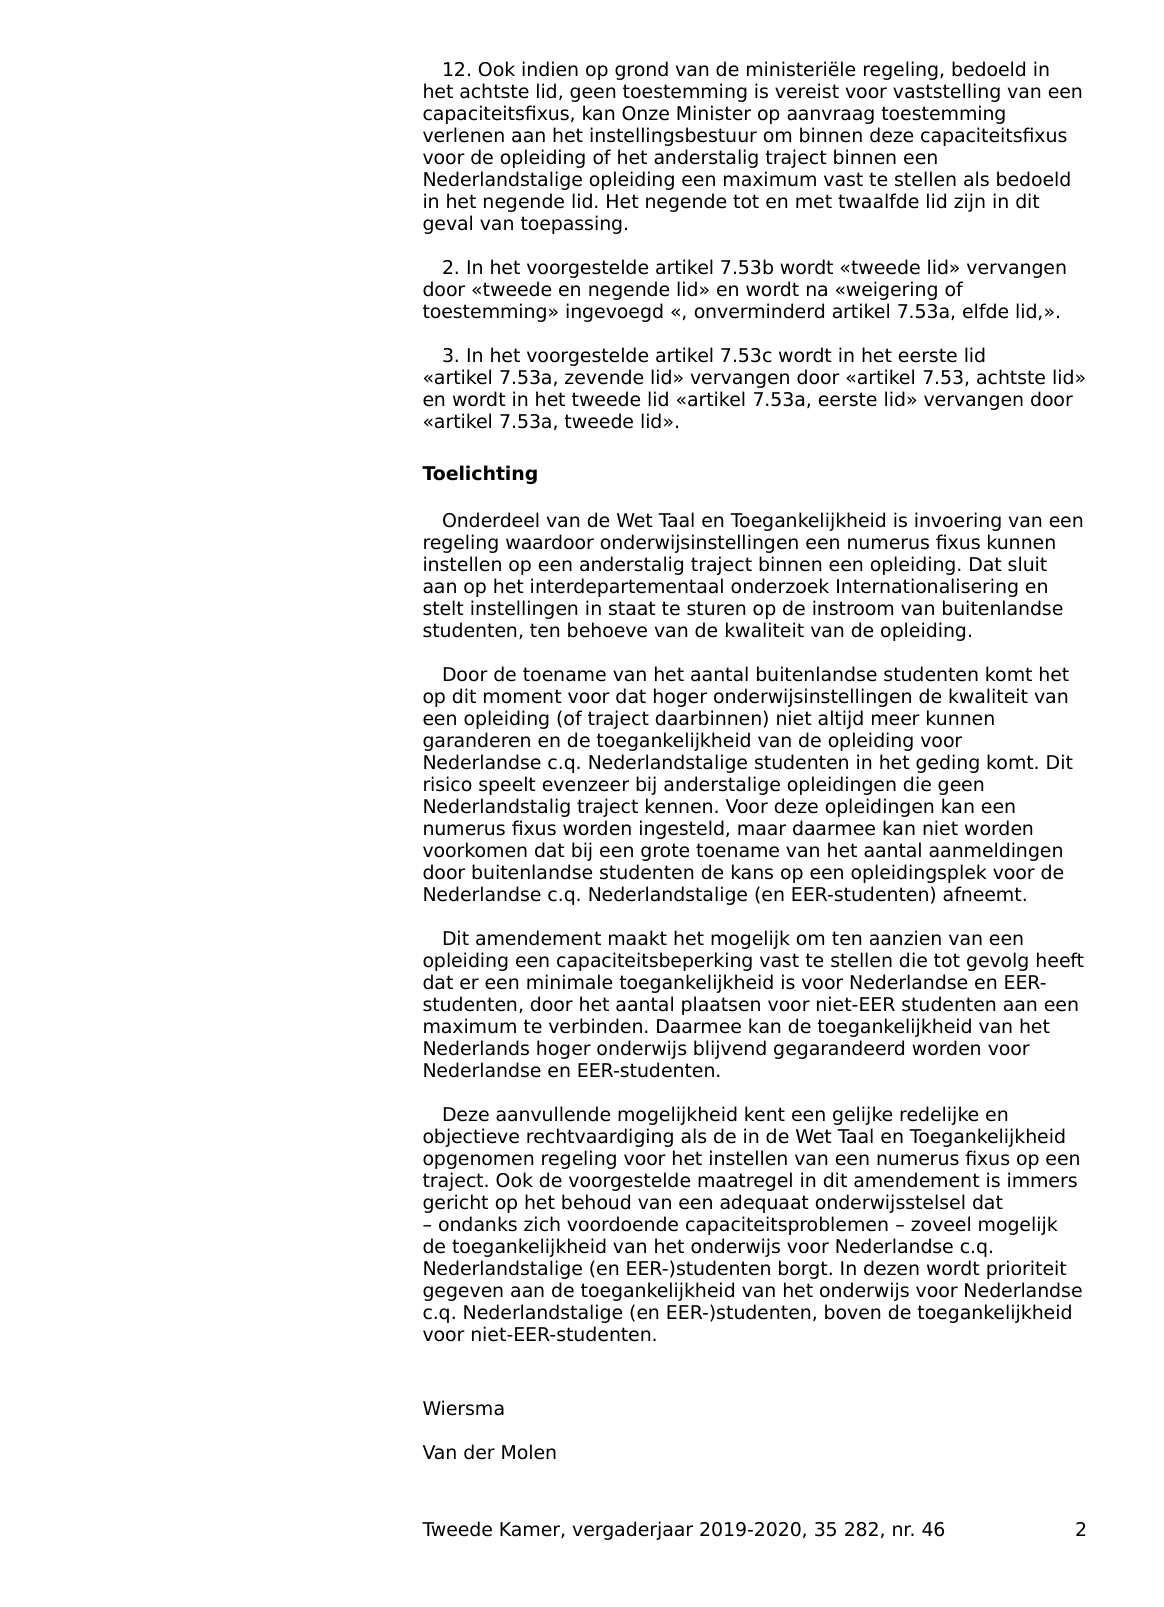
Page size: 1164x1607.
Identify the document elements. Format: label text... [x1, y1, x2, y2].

text 2. In het voorgestelde artikel 7.53b wordt «tweede lid» vervangen door «tweede en negende lid» en wordt na «weigering of toestemming» ingevoegd «, onverminderd artikel 7.53a, elfde lid,». [422, 257, 1087, 323]
text 12. Ook indien op grond van de ministeriële regeling, bedoeld in het achtste lid, geen toestemming is vereist voor vaststelling van een capaciteitsfixus, kan Onze Minister op aanvraag toestemming verlenen aan het instellingsbestuur om binnen deze capaciteitsfixus voor de opleiding of het anderstalig traject binnen een Nederlandstalige opleiding een maximum vast te stellen als bedoeld in het negende lid. Het negende tot en met twaalfde lid zijn in dit geval van toepassing. [422, 59, 1087, 235]
text 3. In het voorgestelde artikel 7.53c wordt in het eerste lid «artikel 7.53a, zevende lid» vervangen door «artikel 7.53, achtste lid» en wordt in het tweede lid «artikel 7.53a, eerste lid» vervangen door «artikel 7.53a, tweede lid». [422, 345, 1087, 433]
text Dit amendement maakt het mogelijk om ten aanzien van een opleiding een capaciteitsbeperking vast te stellen die tot gevolg heeft dat er een minimale toegankelijkheid is voor Nederlandse en EER-studenten, door het aantal plaatsen voor niet-EER studenten aan een maximum te verbinden. Daarmee kan de toegankelijkheid van het Nederlands hoger onderwijs blijvend gegarandeerd worden voor Nederlandse en EER-studenten. [422, 928, 1087, 1082]
text Wiersma Van der Molen [422, 1376, 1087, 1464]
text Onderdeel van de Wet Taal en Toegankelijkheid is invoering van een regeling waardoor onderwijsinstellingen een numerus fixus kunnen instellen op een anderstalig traject binnen een opleiding. Dat sluit aan op het interdepartementaal onderzoek Internationalisering en stelt instellingen in staat te sturen op de instroom van buitenlandse studenten, ten behoeve van de kwaliteit van de opleiding. [422, 510, 1087, 642]
text Door de toename van het aantal buitenlandse studenten komt het op dit moment voor dat hoger onderwijsinstellingen de kwaliteit van een opleiding (of traject daarbinnen) niet altijd meer kunnen garanderen en de toegankelijkheid van de opleiding voor Nederlandse c.q. Nederlandstalige studenten in het geding komt. Dit risico speelt evenzeer bij anderstalige opleidingen die geen Nederlandstalig traject kennen. Voor deze opleidingen kan een numerus fixus worden ingesteld, maar daarmee kan niet worden voorkomen dat bij een grote toename van het aantal aanmeldingen door buitenlandse studenten de kans op een opleidingsplek voor de Nederlandse c.q. Nederlandstalige (en EER-studenten) afneemt. [422, 664, 1087, 906]
subtitle Toelichting [422, 463, 1087, 485]
text Deze aanvullende mogelijkheid kent een gelijke redelijke en objectieve rechtvaardiging als de in de Wet Taal en Toegankelijkheid opgenomen regeling voor het instellen van een numerus fixus op een traject. Ook de voorgestelde maatregel in dit amendement is immers gericht op het behoud van een adequaat onderwijsstelsel dat – ondanks zich voordoende capaciteitsproblemen – zoveel mogelijk de toegankelijkheid van het onderwijs voor Nederlandse c.q. Nederlandstalige (en EER-)studenten borgt. In dezen wordt prioriteit gegeven aan de toegankelijkheid van het onderwijs voor Nederlandse c.q. Nederlandstalige (en EER-)studenten, boven de toegankelijkheid voor niet-EER-studenten. [422, 1104, 1087, 1346]
